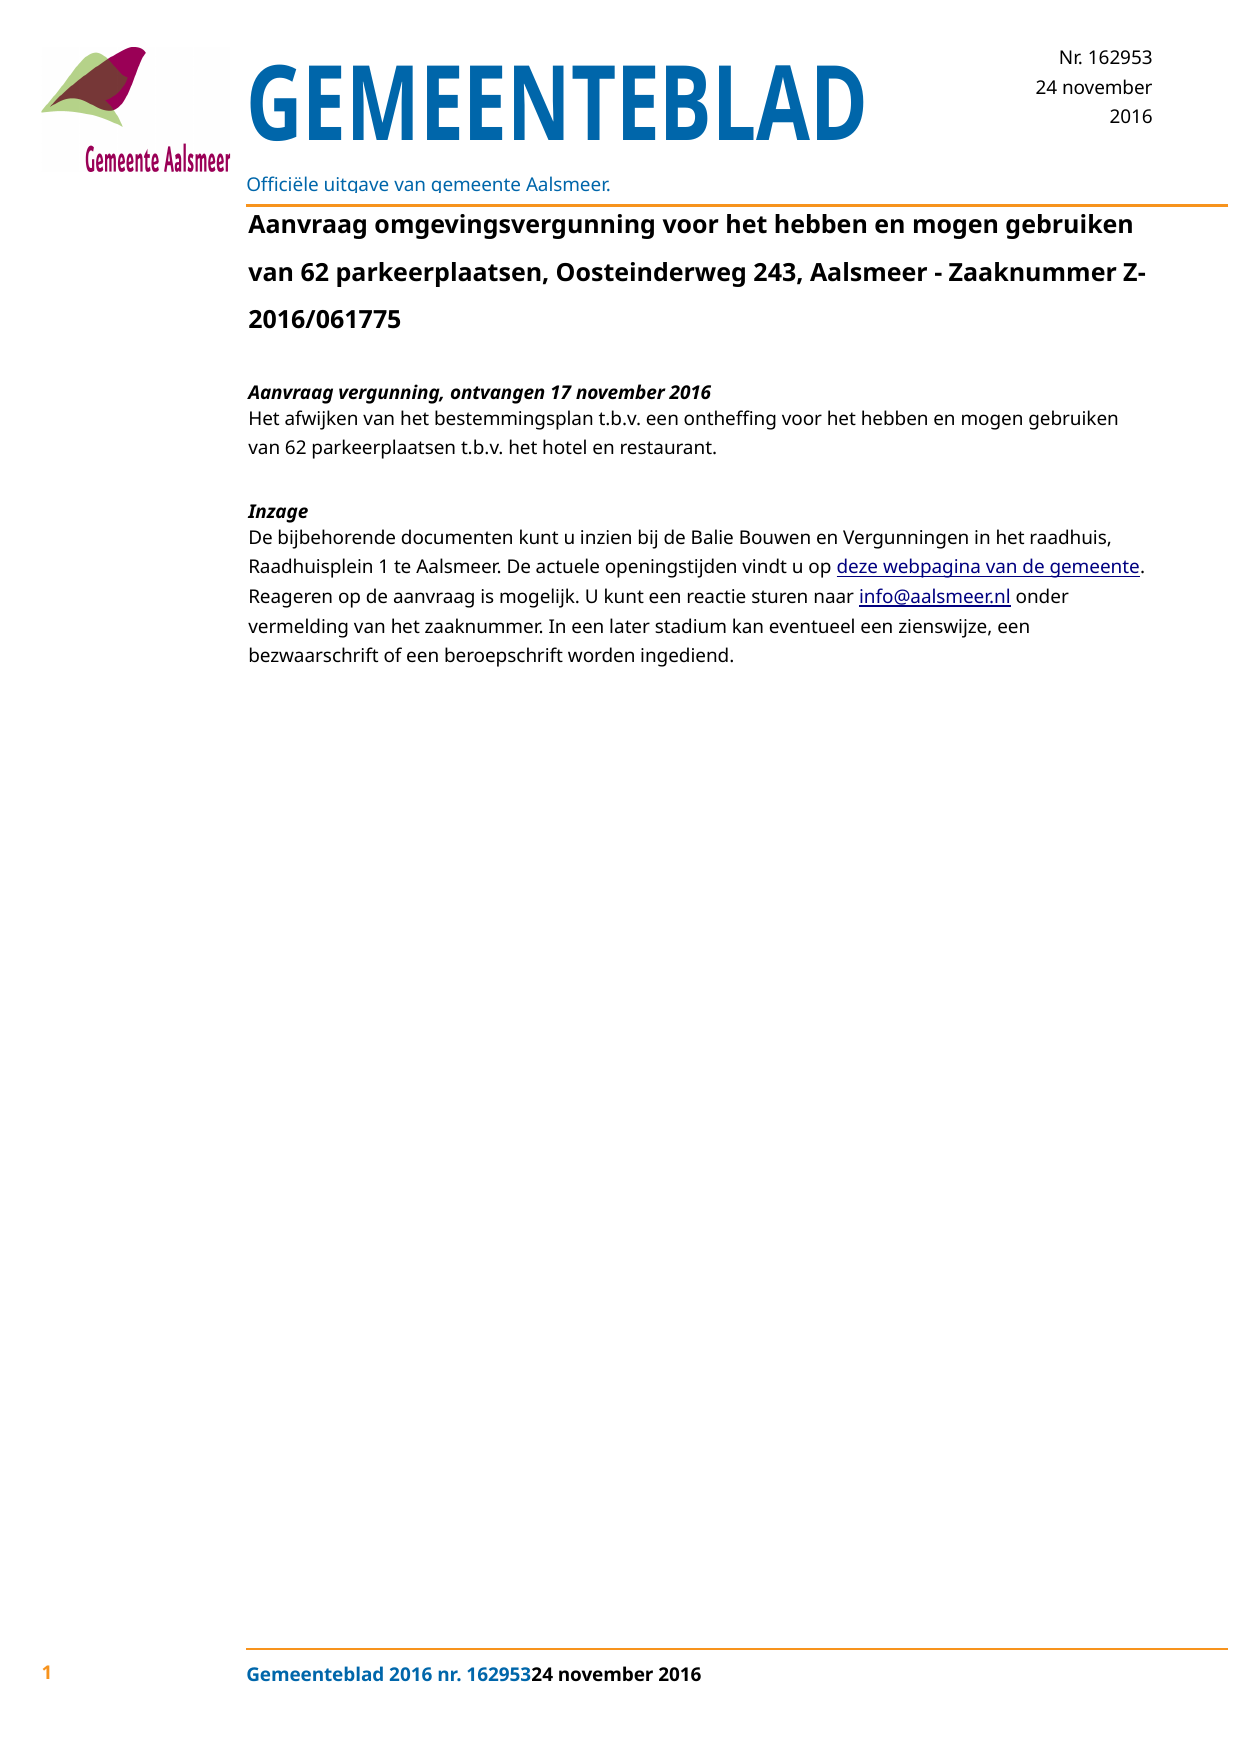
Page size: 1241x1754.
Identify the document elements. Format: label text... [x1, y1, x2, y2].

text Het afwijken van het bestemmingsplan t.b.v. een ontheffing voor het hebben en mogen gebruiken van 62 parkeerplaatsen t.b.v. het hotel en restaurant. [248, 405, 1152, 460]
picture [41, 47, 231, 172]
text ​ [248, 693, 1152, 718]
text Aanvraag omgevingsvergunning voor het hebben en mogen gebruiken van 62 parkeerplaatsen, Oosteinderweg 243, Aalsmeer - Zaaknummer Z-2016/061775 [248, 207, 1152, 336]
text Inzage [248, 498, 1152, 524]
text Aanvraag vergunning, ontvangen 17 november 2016 [248, 379, 1152, 405]
text De bijbehorende documenten kunt u inzien bij de Balie Bouwen en Vergunningen in het raadhuis, Raadhuisplein 1 te Aalsmeer. De actuele openingstijden vindt u op deze webpagina van de gemeente. Reageren op de aanvraag is mogelijk. U kunt een reactie sturen naar info@aalsmeer.nl onder vermelding van het zaaknummer. In een later stadium kan eventueel een zienswijze, een bezwaarschrift of een beroepschrift worden ingediend. [248, 524, 1152, 668]
